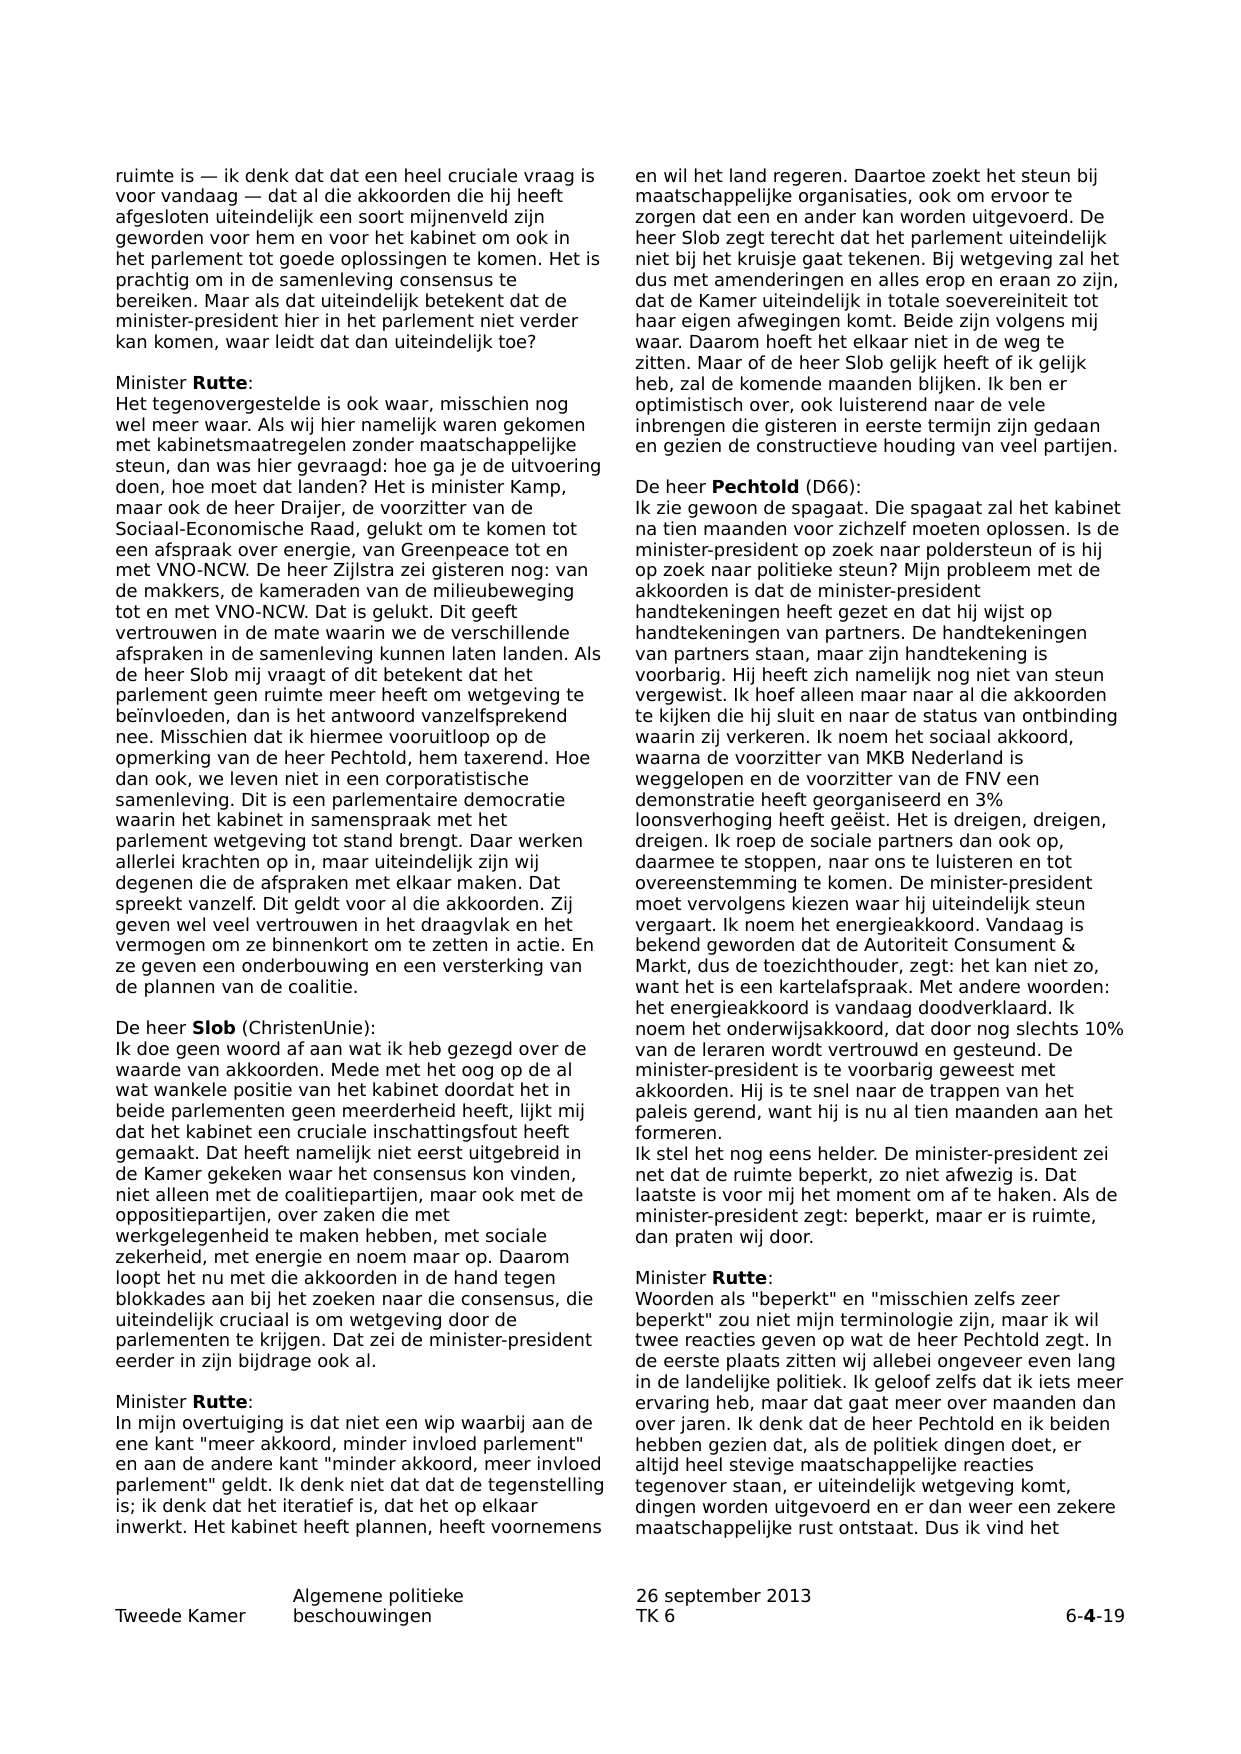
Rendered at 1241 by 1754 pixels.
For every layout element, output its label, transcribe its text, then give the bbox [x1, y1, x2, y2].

text De heer Slob (ChristenUnie): [115, 1018, 605, 1038]
text Ik zie gewoon de spagaat. Die spagaat zal het kabinet na tien maanden voor zichzelf moeten oplossen. Is de minister-president op zoek naar poldersteun of is hij op zoek naar politieke steun? Mijn probleem met de akkoorden is dat de minister-president handtekeningen heeft gezet en dat hij wijst op handtekeningen van partners. De handtekeningen van partners staan, maar zijn handtekening is voorbarig. Hij heeft zich namelijk nog niet van steun vergewist. Ik hoef alleen maar naar al die akkoorden te kijken die hij sluit en naar de status van ontbinding waarin zij verkeren. Ik noem het sociaal akkoord, waarna de voorzitter van MKB Nederland is weggelopen en de voorzitter van de FNV een demonstratie heeft georganiseerd en 3% loonsverhoging heeft geëist. Het is dreigen, dreigen, dreigen. Ik roep de sociale partners dan ook op, daarmee te stoppen, naar ons te luisteren en tot overeenstemming te komen. De minister-president moet vervolgens kiezen waar hij uiteindelijk steun vergaart. Ik noem het energieakkoord. Vandaag is bekend geworden dat de Autoriteit Consument & Markt, dus de toezichthouder, zegt: het kan niet zo, want het is een kartelafspraak. Met andere woorden: het energieakkoord is vandaag doodverklaard. Ik noem het onderwijsakkoord, dat door nog slechts 10% van de leraren wordt vertrouwd en gesteund. De minister-president is te voorbarig geweest met akkoorden. Hij is te snel naar de trappen van het paleis gerend, want hij is nu al tien maanden aan het formeren. [635, 498, 1125, 1143]
text Ik stel het nog eens helder. De minister-president zei net dat de ruimte beperkt, zo niet afwezig is. Dat laatste is voor mij het moment om af te haken. Als de minister-president zegt: beperkt, maar er is ruimte, dan praten wij door. [635, 1143, 1125, 1248]
text Ik doe geen woord af aan wat ik heb gezegd over de waarde van akkoorden. Mede met het oog op de al wat wankele positie van het kabinet doordat het in beide parlementen geen meerderheid heeft, lijkt mij dat het kabinet een cruciale inschattingsfout heeft gemaakt. Dat heeft namelijk niet eerst uitgebreid in de Kamer gekeken waar het consensus kon vinden, niet alleen met de coalitiepartijen, maar ook met de oppositiepartijen, over zaken die met werkgelegenheid te maken hebben, met sociale zekerheid, met energie en noem maar op. Daarom loopt het nu met die akkoorden in de hand tegen blokkades aan bij het zoeken naar die consensus, die uiteindelijk cruciaal is om wetgeving door de parlementen te krijgen. Dat zei de minister-president eerder in zijn bijdrage ook al. [115, 1038, 605, 1372]
text Minister Rutte: [635, 1268, 1125, 1288]
text In mijn overtuiging is dat niet een wip waarbij aan de ene kant "meer akkoord, minder invloed parlement" en aan de andere kant "minder akkoord, meer invloed parlement" geldt. Ik denk niet dat dat de tegenstelling is; ik denk dat het iteratief is, dat het op elkaar inwerkt. Het kabinet heeft plannen, heeft voornemens [115, 1412, 605, 1537]
text De heer Pechtold (D66): [635, 477, 1125, 498]
text Minister Rutte: [115, 373, 605, 393]
text en wil het land regeren. Daartoe zoekt het steun bij maatschappelijke organisaties, ook om ervoor te zorgen dat een en ander kan worden uitgevoerd. De heer Slob zegt terecht dat het parlement uiteindelijk niet bij het kruisje gaat tekenen. Bij wetgeving zal het dus met amenderingen en alles erop en eraan zo zijn, dat de Kamer uiteindelijk in totale soevereiniteit tot haar eigen afwegingen komt. Beide zijn volgens mij waar. Daarom hoeft het elkaar niet in de weg te zitten. Maar of de heer Slob gelijk heeft of ik gelijk heb, zal de komende maanden blijken. Ik ben er optimistisch over, ook luisterend naar de vele inbrengen die gisteren in eerste termijn zijn gedaan en gezien de constructieve houding van veel partijen. [635, 165, 1125, 457]
text Minister Rutte: [115, 1392, 605, 1412]
text ruimte is — ik denk dat dat een heel cruciale vraag is voor vandaag — dat al die akkoorden die hij heeft afgesloten uiteindelijk een soort mijnenveld zijn geworden voor hem en voor het kabinet om ook in het parlement tot goede oplossingen te komen. Het is prachtig om in de samenleving consensus te bereiken. Maar als dat uiteindelijk betekent dat de minister-president hier in het parlement niet verder kan komen, waar leidt dat dan uiteindelijk toe? [115, 165, 605, 353]
text Woorden als "beperkt" en "misschien zelfs zeer beperkt" zou niet mijn terminologie zijn, maar ik wil twee reacties geven op wat de heer Pechtold zegt. In de eerste plaats zitten wij allebei ongeveer even lang in de landelijke politiek. Ik geloof zelfs dat ik iets meer ervaring heb, maar dat gaat meer over maanden dan over jaren. Ik denk dat de heer Pechtold en ik beiden hebben gezien dat, als de politiek dingen doet, er altijd heel stevige maatschappelijke reacties tegenover staan, er uiteindelijk wetgeving komt, dingen worden uitgevoerd en er dan weer een zekere maatschappelijke rust ontstaat. Dus ik vind het [635, 1288, 1125, 1538]
text Het tegenovergestelde is ook waar, misschien nog wel meer waar. Als wij hier namelijk waren gekomen met kabinetsmaatregelen zonder maatschappelijke steun, dan was hier gevraagd: hoe ga je de uitvoering doen, hoe moet dat landen? Het is minister Kamp, maar ook de heer Draijer, de voorzitter van de Sociaal-Economische Raad, gelukt om te komen tot een afspraak over energie, van Greenpeace tot en met VNO-NCW. De heer Zijlstra zei gisteren nog: van de makkers, de kameraden van de milieubeweging tot en met VNO-NCW. Dat is gelukt. Dit geeft vertrouwen in de mate waarin we de verschillende afspraken in de samenleving kunnen laten landen. Als de heer Slob mij vraagt of dit betekent dat het parlement geen ruimte meer heeft om wetgeving te beïnvloeden, dan is het antwoord vanzelfsprekend nee. Misschien dat ik hiermee vooruitloop op de opmerking van de heer Pechtold, hem taxerend. Hoe dan ook, we leven niet in een corporatistische samenleving. Dit is een parlementaire democratie waarin het kabinet in samenspraak met het parlement wetgeving tot stand brengt. Daar werken allerlei krachten op in, maar uiteindelijk zijn wij degenen die de afspraken met elkaar maken. Dat spreekt vanzelf. Dit geldt voor al die akkoorden. Zij geven wel veel vertrouwen in het draagvlak en het vermogen om ze binnenkort om te zetten in actie. En ze geven een onderbouwing en een versterking van de plannen van de coalitie. [115, 393, 605, 998]
